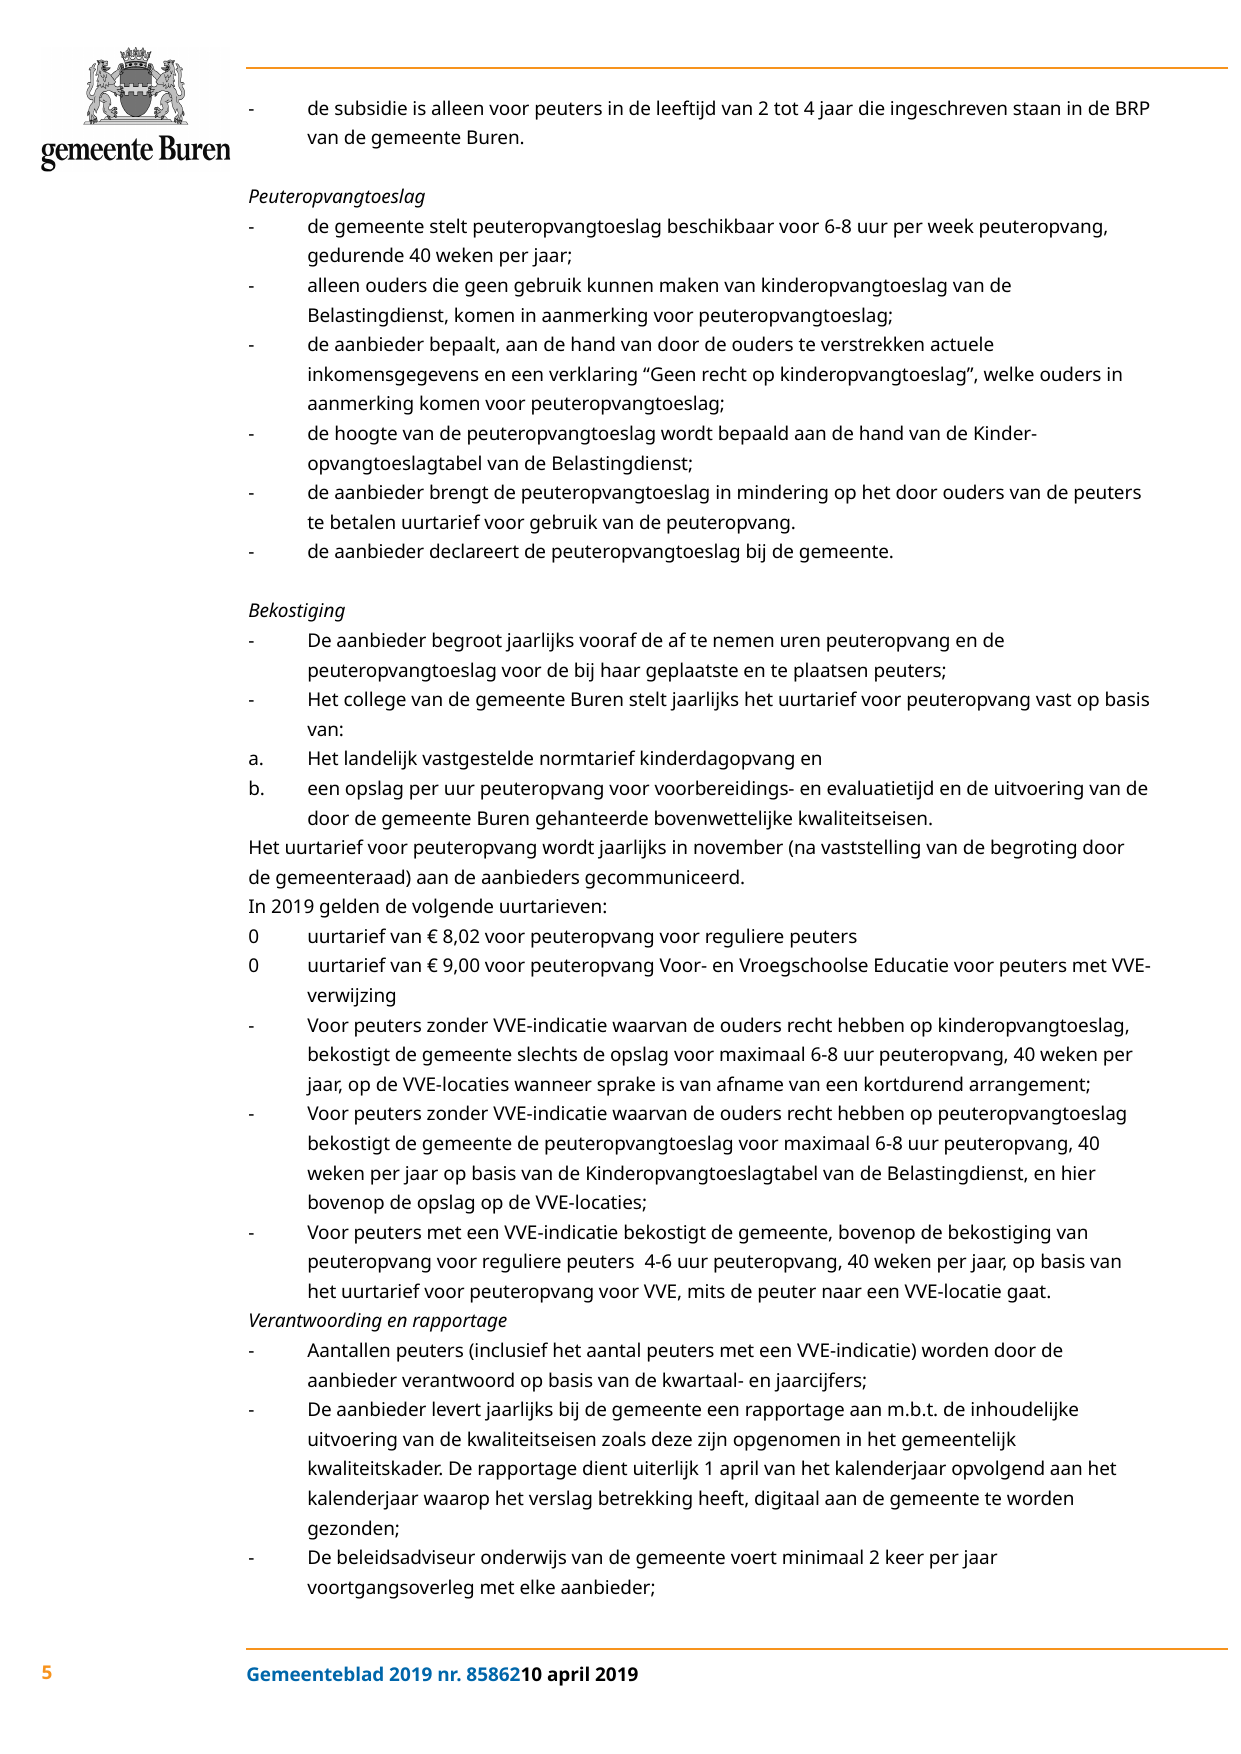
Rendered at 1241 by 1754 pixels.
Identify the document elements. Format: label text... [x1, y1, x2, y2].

text Bekostiging [248, 598, 1152, 623]
list uurtarief van € 8,02 voor peuteropvang voor reguliere peuters [248, 923, 1152, 949]
list Aantallen peuters (inclusief het aantal peuters met een VVE-indicatie) worden door de aanbieder verantwoord op basis van de kwartaal- en jaarcijfers; [248, 1337, 1152, 1393]
list de gemeente stelt peuteropvangtoeslag beschikbaar voor 6-8 uur per week peuteropvang, gedurende 40 weken per jaar; [248, 213, 1152, 268]
text Peuteropvangtoeslag [248, 183, 1152, 209]
list een opslag per uur peuteropvang voor voorbereidings- en evaluatietijd en de uitvoering van de door de gemeente Buren gehanteerde bovenwettelijke kwaliteitseisen. [248, 775, 1152, 831]
list Het college van de gemeente Buren stelt jaarlijks het uurtarief voor peuteropvang vast op basis van: [248, 686, 1152, 742]
list Voor peuters zonder VVE-indicatie waarvan de ouders recht hebben op kinderopvangtoeslag, bekostigt de gemeente slechts de opslag voor maximaal 6-8 uur peuteropvang, 40 weken per jaar, op de VVE-locaties wanneer sprake is van afname van een kortdurend arrangement; [248, 1012, 1152, 1097]
list alleen ouders die geen gebruik kunnen maken van kinderopvangtoeslag van de Belastingdienst, komen in aanmerking voor peuteropvangtoeslag; [248, 272, 1152, 328]
text In 2019 gelden de volgende uurtarieven: [248, 893, 1152, 919]
list Voor peuters zonder VVE-indicatie waarvan de ouders recht hebben op peuteropvangtoeslag bekostigt de gemeente de peuteropvangtoeslag voor maximaal 6-8 uur peuteropvang, 40 weken per jaar op basis van de Kinderopvangtoeslagtabel van de Belastingdienst, en hier bovenop de opslag op de VVE-locaties; [248, 1101, 1152, 1215]
text Het uurtarief voor peuteropvang wordt jaarlijks in november (na vaststelling van de begroting door de gemeenteraad) aan de aanbieders gecommuniceerd. [248, 834, 1152, 890]
list Voor peuters met een VVE-indicatie bekostigt de gemeente, bovenop de bekostiging van peuteropvang voor reguliere peuters 4-6 uur peuteropvang, 40 weken per jaar, op basis van het uurtarief voor peuteropvang voor VVE, mits de peuter naar een VVE-locatie gaat. [248, 1219, 1152, 1304]
list de aanbieder bepaalt, aan de hand van door de ouders te verstrekken actuele inkomensgegevens en een verklaring “Geen recht op kinderopvangtoeslag”, welke ouders in aanmerking komen voor peuteropvangtoeslag; [248, 331, 1152, 416]
list de hoogte van de peuteropvangtoeslag wordt bepaald aan de hand van de Kinder-opvangtoeslagtabel van de Belastingdienst; [248, 420, 1152, 476]
list uurtarief van € 9,00 voor peuteropvang Voor- en Vroegschoolse Educatie voor peuters met VVE-verwijzing [248, 953, 1152, 1008]
list de subsidie is alleen voor peuters in de leeftijd van 2 tot 4 jaar die ingeschreven staan in de BRP van de gemeente Buren. [248, 95, 1152, 150]
list De aanbieder levert jaarlijks bij de gemeente een rapportage aan m.b.t. de inhoudelijke uitvoering van de kwaliteitseisen zoals deze zijn opgenomen in het gemeentelijk kwaliteitskader. De rapportage dient uiterlijk 1 april van het kalenderjaar opvolgend aan het kalenderjaar waarop het verslag betrekking heeft, digitaal aan de gemeente te worden gezonden; [248, 1396, 1152, 1541]
list Het landelijk vastgestelde normtarief kinderdagopvang en [248, 746, 1152, 771]
list De beleidsadviseur onderwijs van de gemeente voert minimaal 2 keer per jaar voortgangsoverleg met elke aanbieder; [248, 1544, 1152, 1600]
list de aanbieder brengt de peuteropvangtoeslag in mindering op het door ouders van de peuters te betalen uurtarief voor gebruik van de peuteropvang. [248, 479, 1152, 535]
picture [41, 47, 231, 172]
text Verantwoording en rapportage [248, 1308, 1152, 1333]
list De aanbieder begroot jaarlijks vooraf de af te nemen uren peuteropvang en de peuteropvangtoeslag voor de bij haar geplaatste en te plaatsen peuters; [248, 627, 1152, 683]
list de aanbieder declareert de peuteropvangtoeslag bij de gemeente. [248, 538, 1152, 564]
